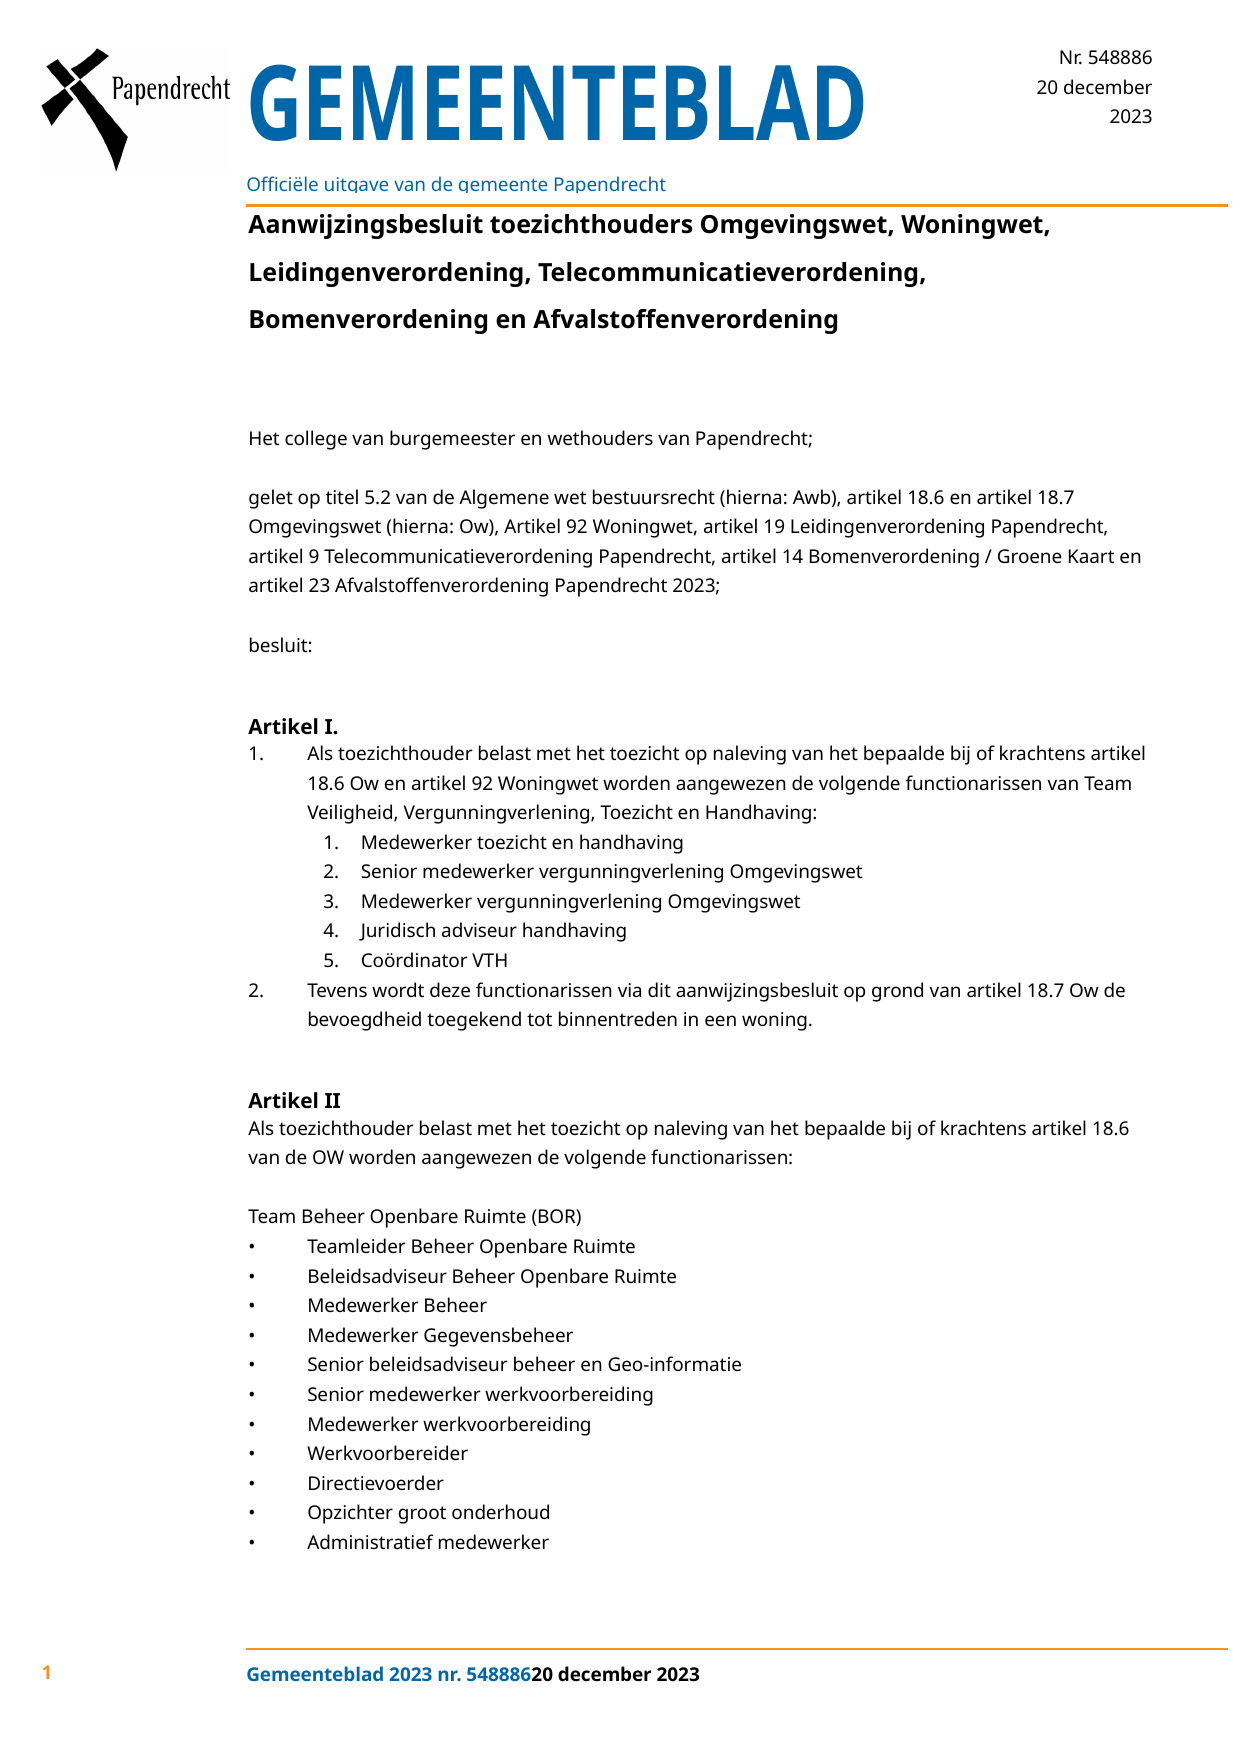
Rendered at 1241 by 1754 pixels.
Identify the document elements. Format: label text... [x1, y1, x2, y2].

list Senior medewerker vergunningverlening Omgevingswet [323, 858, 1152, 884]
text Artikel I. [248, 712, 1152, 740]
text Als toezichthouder belast met het toezicht op naleving van het bepaalde bij of krachtens artikel 18.6 van de OW worden aangewezen de volgende functionarissen: [248, 1115, 1152, 1170]
text Aanwijzingsbesluit toezichthouders Omgevingswet, Woningwet, Leidingenverordening, Telecommunicatieverordening, Bomenverordening en Afvalstoffenverordening [248, 207, 1152, 336]
list Opzichter groot onderhoud [248, 1499, 1152, 1525]
list Administratief medewerker [248, 1529, 1152, 1555]
text besluit: [248, 632, 1152, 657]
list Teamleider Beheer Openbare Ruimte [248, 1233, 1152, 1259]
list Werkvoorbereider [248, 1440, 1152, 1466]
list Coördinator VTH [323, 947, 1152, 973]
list Senior beleidsadviseur beheer en Geo-informatie [248, 1352, 1152, 1377]
list Medewerker Gegevensbeheer [248, 1322, 1152, 1348]
picture [41, 47, 231, 172]
list Medewerker werkvoorbereiding [248, 1411, 1152, 1436]
text Artikel II [248, 1086, 1152, 1115]
list Beleidsadviseur Beheer Openbare Ruimte [248, 1263, 1152, 1288]
text Het college van burgemeester en wethouders van Papendrecht; [248, 425, 1152, 450]
list Medewerker Beheer [248, 1292, 1152, 1318]
list Tevens wordt deze functionarissen via dit aanwijzingsbesluit op grond van artikel 18.7 Ow de bevoegdheid toegekend tot binnentreden in een woning. [248, 977, 1152, 1032]
text Team Beheer Openbare Ruimte (BOR) [248, 1204, 1152, 1229]
list Directievoerder [248, 1470, 1152, 1496]
list Als toezichthouder belast met het toezicht op naleving van het bepaalde bij of krachtens artikel 18.6 Ow en artikel 92 Woningwet worden aangewezen de volgende functionarissen van Team Veiligheid, Vergunningverlening, Toezicht en Handhaving: [248, 740, 1152, 825]
list Medewerker toezicht en handhaving [323, 829, 1152, 855]
list Senior medewerker werkvoorbereiding [248, 1381, 1152, 1407]
list Juridisch adviseur handhaving [323, 918, 1152, 943]
list Medewerker vergunningverlening Omgevingswet [323, 888, 1152, 914]
text gelet op titel 5.2 van de Algemene wet bestuursrecht (hierna: Awb), artikel 18.6 en artikel 18.7 Omgevingswet (hierna: Ow), Artikel 92 Woningwet, artikel 19 Leidingenverordening Papendrecht, artikel 9 Telecommunicatieverordening Papendrecht, artikel 14 Bomenverordening / Groene Kaart en artikel 23 Afvalstoffenverordening Papendrecht 2023; [248, 484, 1152, 598]
